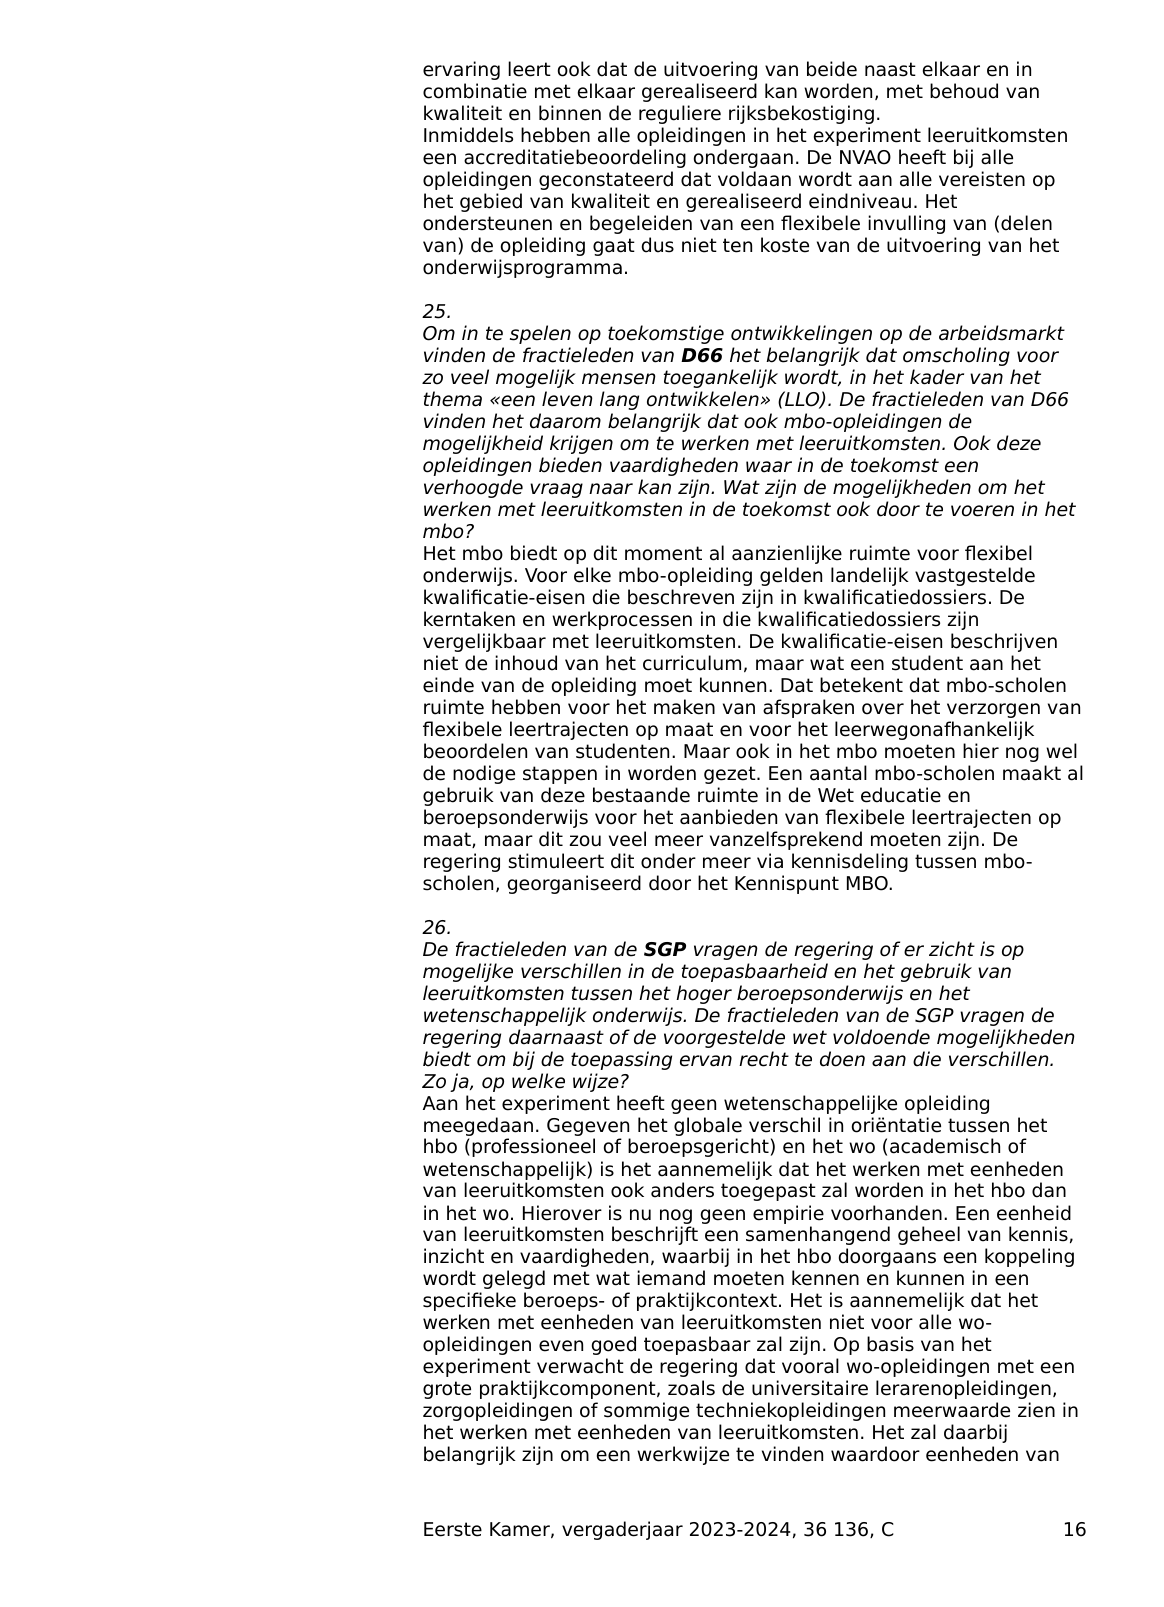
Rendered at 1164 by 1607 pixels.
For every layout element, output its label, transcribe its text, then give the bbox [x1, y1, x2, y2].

text 25. [422, 301, 1087, 323]
text Het mbo biedt op dit moment al aanzienlijke ruimte voor flexibel onderwijs. Voor elke mbo-opleiding gelden landelijk vastgestelde kwalificatie-eisen die beschreven zijn in kwalificatiedossiers. De kerntaken en werkprocessen in die kwalificatiedossiers zijn vergelijkbaar met leeruitkomsten. De kwalificatie-eisen beschrijven niet de inhoud van het curriculum, maar wat een student aan het einde van de opleiding moet kunnen. Dat betekent dat mbo-scholen ruimte hebben voor het maken van afspraken over het verzorgen van flexibele leertrajecten op maat en voor het leerwegonafhankelijk beoordelen van studenten. Maar ook in het mbo moeten hier nog wel de nodige stappen in worden gezet. Een aantal mbo-scholen maakt al gebruik van deze bestaande ruimte in de Wet educatie en beroepsonderwijs voor het aanbieden van flexibele leertrajecten op maat, maar dit zou veel meer vanzelfsprekend moeten zijn. De regering stimuleert dit onder meer via kennisdeling tussen mbo-scholen, georganiseerd door het Kennispunt MBO. [422, 543, 1087, 894]
text ervaring leert ook dat de uitvoering van beide naast elkaar en in combinatie met elkaar gerealiseerd kan worden, met behoud van kwaliteit en binnen de reguliere rijksbekostiging. [422, 59, 1087, 125]
text Aan het experiment heeft geen wetenschappelijke opleiding meegedaan. Gegeven het globale verschil in oriëntatie tussen het hbo (professioneel of beroepsgericht) en het wo (academisch of wetenschappelijk) is het aannemelijk dat het werken met eenheden van leeruitkomsten ook anders toegepast zal worden in het hbo dan in het wo. Hierover is nu nog geen empirie voorhanden. Een eenheid van leeruitkomsten beschrijft een samenhangend geheel van kennis, inzicht en vaardigheden, waarbij in het hbo doorgaans een koppeling wordt gelegd met wat iemand moeten kennen en kunnen in een specifieke beroeps- of praktijkcontext. Het is aannemelijk dat het werken met eenheden van leeruitkomsten niet voor alle wo-opleidingen even goed toepasbaar zal zijn. Op basis van het experiment verwacht de regering dat vooral wo-opleidingen met een grote praktijkcomponent, zoals de universitaire lerarenopleidingen, zorgopleidingen of sommige techniekopleidingen meerwaarde zien in het werken met eenheden van leeruitkomsten. Het zal daarbij belangrijk zijn om een werkwijze te vinden waardoor eenheden van [422, 1092, 1087, 1466]
text 26. [422, 917, 1087, 939]
text Inmiddels hebben alle opleidingen in het experiment leeruitkomsten een accreditatiebeoordeling ondergaan. De NVAO heeft bij alle opleidingen geconstateerd dat voldaan wordt aan alle vereisten op het gebied van kwaliteit en gerealiseerd eindniveau. Het ondersteunen en begeleiden van een flexibele invulling van (delen van) de opleiding gaat dus niet ten koste van de uitvoering van het onderwijsprogramma. [422, 125, 1087, 279]
text De fractieleden van de SGP vragen de regering of er zicht is op mogelijke verschillen in de toepasbaarheid en het gebruik van leeruitkomsten tussen het hoger beroepsonderwijs en het wetenschappelijk onderwijs. De fractieleden van de SGP vragen de regering daarnaast of de voorgestelde wet voldoende mogelijkheden biedt om bij de toepassing ervan recht te doen aan die verschillen. Zo ja, op welke wijze? [422, 939, 1087, 1092]
text Om in te spelen op toekomstige ontwikkelingen op de arbeidsmarkt vinden de fractieleden van D66 het belangrijk dat omscholing voor zo veel mogelijk mensen toegankelijk wordt, in het kader van het thema «een leven lang ontwikkelen» (LLO). De fractieleden van D66 vinden het daarom belangrijk dat ook mbo-opleidingen de mogelijkheid krijgen om te werken met leeruitkomsten. Ook deze opleidingen bieden vaardigheden waar in de toekomst een verhoogde vraag naar kan zijn. Wat zijn de mogelijkheden om het werken met leeruitkomsten in de toekomst ook door te voeren in het mbo? [422, 323, 1087, 543]
